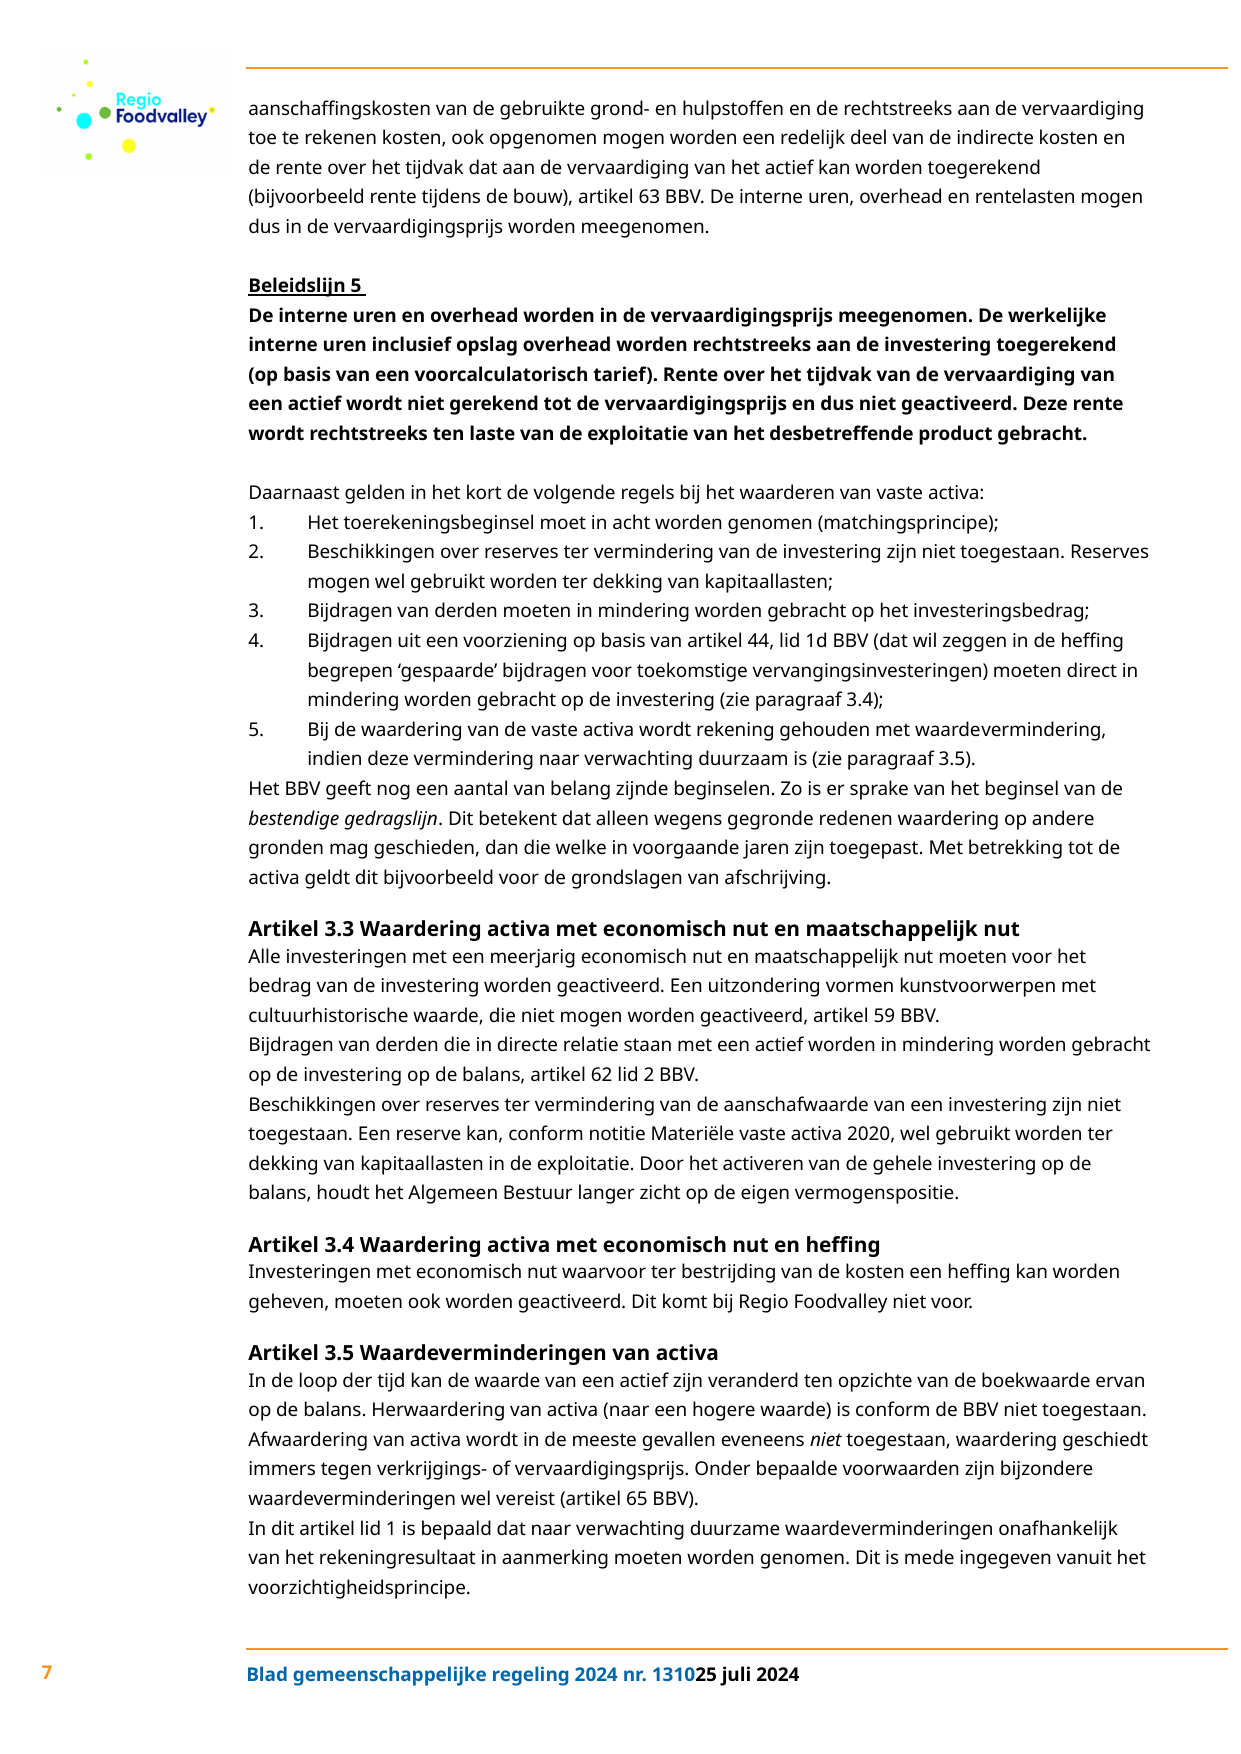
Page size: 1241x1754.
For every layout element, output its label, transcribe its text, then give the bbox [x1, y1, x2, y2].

list Beschikkingen over reserves ter vermindering van de investering zijn niet toegestaan. Reserves mogen wel gebruikt worden ter dekking van kapitaallasten; [248, 538, 1152, 594]
text Beschikkingen over reserves ter vermindering van de aanschafwaarde van een investering zijn niet toegestaan. Een reserve kan, conform notitie Materiële vaste activa 2020, wel gebruikt worden ter dekking van kapitaallasten in de exploitatie. Door het activeren van de gehele investering op de balans, houdt het Algemeen Bestuur langer zicht op de eigen vermogens­positie. [248, 1091, 1152, 1205]
text Het BBV geeft nog een aantal van belang zijnde beginselen. Zo is er sprake van het beginsel van de bestendige gedragslijn. Dit betekent dat alleen wegens gegronde redenen waardering op andere gronden mag geschieden, dan die welke in voorgaande jaren zijn toegepast. Met betrekking tot de activa geldt dit bijvoorbeeld voor de grondslagen van afschrijving. [248, 775, 1152, 890]
list Bijdragen uit een voorziening op basis van artikel 44, lid 1d BBV (dat wil zeggen in de heffing begrepen ‘gespaarde’ bijdragen voor toekomstige vervangingsinvesteringen) moeten direct in mindering worden gebracht op de investering (zie paragraaf 3.4); [248, 627, 1152, 712]
text Investeringen met economisch nut waarvoor ter bestrijding van de kosten een heffing kan worden geheven, moeten ook worden geactiveerd. Dit komt bij Regio Foodvalley niet voor. [248, 1258, 1152, 1314]
text Artikel 3.3 Waardering activa met economisch nut en maatschappelijk nut [248, 914, 1152, 943]
list Bijdragen van derden moeten in mindering worden gebracht op het investeringsbedrag; [248, 598, 1152, 623]
text Artikel 3.5 Waardeverminderingen van activa [248, 1338, 1152, 1367]
text aanschaffingskosten van de gebruikte grond- en hulpstoffen en de rechtstreeks aan de vervaardiging toe te rekenen kosten, ook opgenomen mogen worden een redelijk deel van de indirecte kosten en de rente over het tijdvak dat aan de vervaardiging van het actief kan worden toegerekend (bijvoorbeeld rente tijdens de bouw), artikel 63 BBV. De interne uren, overhead en rentelasten mogen dus in de vervaardigingsprijs worden meegenomen. [248, 95, 1152, 239]
text Bijdragen van derden die in directe relatie staan met een actief worden in mindering worden gebracht op de investering op de balans, artikel 62 lid 2 BBV. [248, 1032, 1152, 1087]
text In de loop der tijd kan de waarde van een actief zijn veranderd ten opzichte van de boekwaarde ervan op de balans. Herwaardering van activa (naar een hogere waarde) is conform de BBV niet toegestaan. Afwaardering van activa wordt in de meeste gevallen eveneens niet toegestaan, waardering geschiedt immers tegen verkrijgings- of vervaardigingsprijs. Onder bepaalde voorwaarden zijn bijzondere waardeverminderingen wel vereist (artikel 65 BBV). [248, 1367, 1152, 1511]
text De interne uren en overhead worden in de vervaardigingsprijs meegenomen. De werkelijke interne uren inclusief opslag overhead worden rechtstreeks aan de investering toegerekend (op basis van een voorcalculatorisch tarief). Rente over het tijdvak van de vervaardiging van een actief wordt niet gerekend tot de vervaardigingsprijs en dus niet geactiveerd. Deze rente wordt rechtstreeks ten laste van de exploitatie van het desbetreffende product gebracht. [248, 302, 1152, 446]
text In dit artikel lid 1 is bepaald dat naar verwachting duurzame waarde­verminderingen onaf­hankelijk van het rekeningresultaat in aanmerking moeten worden genomen. Dit is mede ingegeven vanuit het voorzichtigheids­principe. [248, 1515, 1152, 1599]
text Daarnaast gelden in het kort de volgende regels bij het waarderen van vaste activa: [248, 479, 1152, 505]
text Alle investeringen met een meerjarig economisch nut en maatschappelijk nut moeten voor het bedrag van de investering worden geactiveerd. Een uitzondering vormen kunstvoor­werpen met cultuurhistorische waarde, die niet mogen worden geactiveerd, artikel 59 BBV. [248, 943, 1152, 1028]
picture [41, 47, 231, 172]
text Beleidslijn 5 [248, 272, 1152, 298]
text Artikel 3.4 Waardering activa met economisch nut en heffing [248, 1230, 1152, 1258]
list Het toerekeningsbeginsel moet in acht worden genomen (matchingsprincipe); [248, 509, 1152, 535]
list Bij de waardering van de vaste activa wordt rekening gehouden met waarde­vermindering, indien deze vermindering naar verwachting duurzaam is (zie paragraaf 3.5). [248, 716, 1152, 771]
